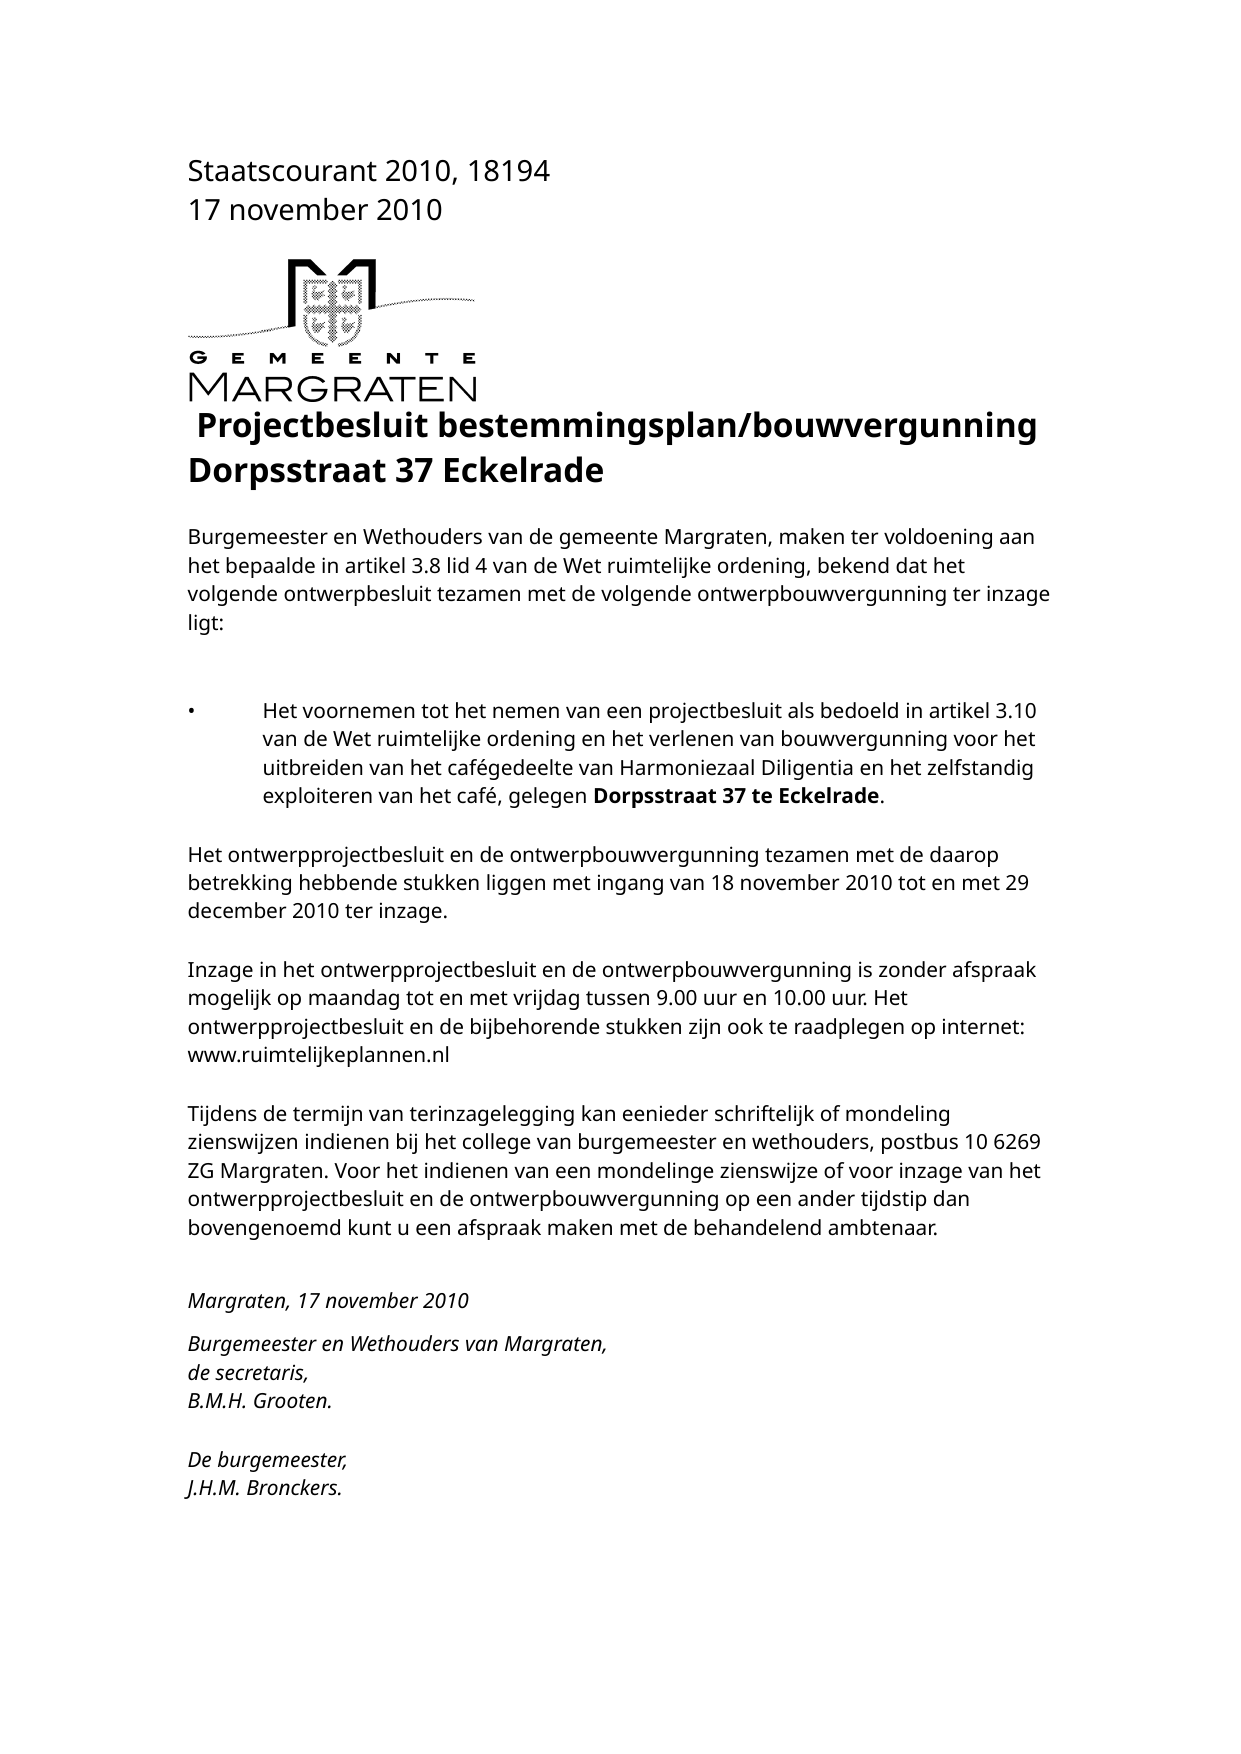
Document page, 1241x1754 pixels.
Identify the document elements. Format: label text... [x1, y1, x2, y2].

text Burgemeester en Wethouders van de gemeente Margraten, maken ter voldoening aan het bepaalde in artikel 3.8 lid 4 van de Wet ruimtelijke ordening, bekend dat het volgende ontwerpbesluit tezamen met de volgende ontwerpbouwvergunning ter inzage ligt: [187, 522, 1053, 636]
text Margraten, 17 november 2010 [187, 1286, 1053, 1314]
text De burgemeester, [187, 1445, 1053, 1473]
text Staatscourant 2010, 18194 [187, 150, 1053, 190]
text Tijdens de termijn van terinzagelegging kan eenieder schriftelijk of mondeling zienswijzen indienen bij het college van burgemeester en wethouders, postbus 10 6269 ZG Margraten. Voor het indienen van een mondelinge zienswijze of voor inzage van het ontwerpprojectbesluit en de ontwerpbouwvergunning op een ander tijdstip dan bovengenoemd kunt u een afspraak maken met de behandelend ambtenaar. [187, 1099, 1053, 1241]
picture [187, 258, 477, 402]
list Het voornemen tot het nemen van een projectbesluit als bedoeld in artikel 3.10 van de Wet ruimtelijke ordening en het verlenen van bouwvergunning voor het uitbreiden van het cafégedeelte van Harmoniezaal Diligentia en het zelfstandig exploiteren van het café, gelegen Dorpsstraat 37 te Eckelrade. [187, 696, 1053, 810]
text Burgemeester en Wethouders van Margraten, [187, 1329, 1053, 1358]
text 17 november 2010 [187, 190, 1053, 229]
subtitle Projectbesluit bestemmingsplan/bouwvergunning Dorpsstraat 37 Eckelrade [187, 271, 1053, 492]
text Het ontwerpprojectbesluit en de ontwerpbouwvergunning tezamen met de daarop betrekking hebbende stukken liggen met ingang van 18 november 2010 tot en met 29 december 2010 ter inzage. [187, 840, 1053, 925]
text de secretaris, [187, 1358, 1053, 1386]
text J.H.M. Bronckers. [187, 1473, 1053, 1502]
text Inzage in het ontwerpprojectbesluit en de ontwerpbouwvergunning is zonder afspraak mogelijk op maandag tot en met vrijdag tussen 9.00 uur en 10.00 uur. Het ontwerpprojectbesluit en de bijbehorende stukken zijn ook te raadplegen op internet: www.ruimtelijkeplannen.nl [187, 955, 1053, 1069]
text B.M.H. Grooten. [187, 1386, 1053, 1415]
